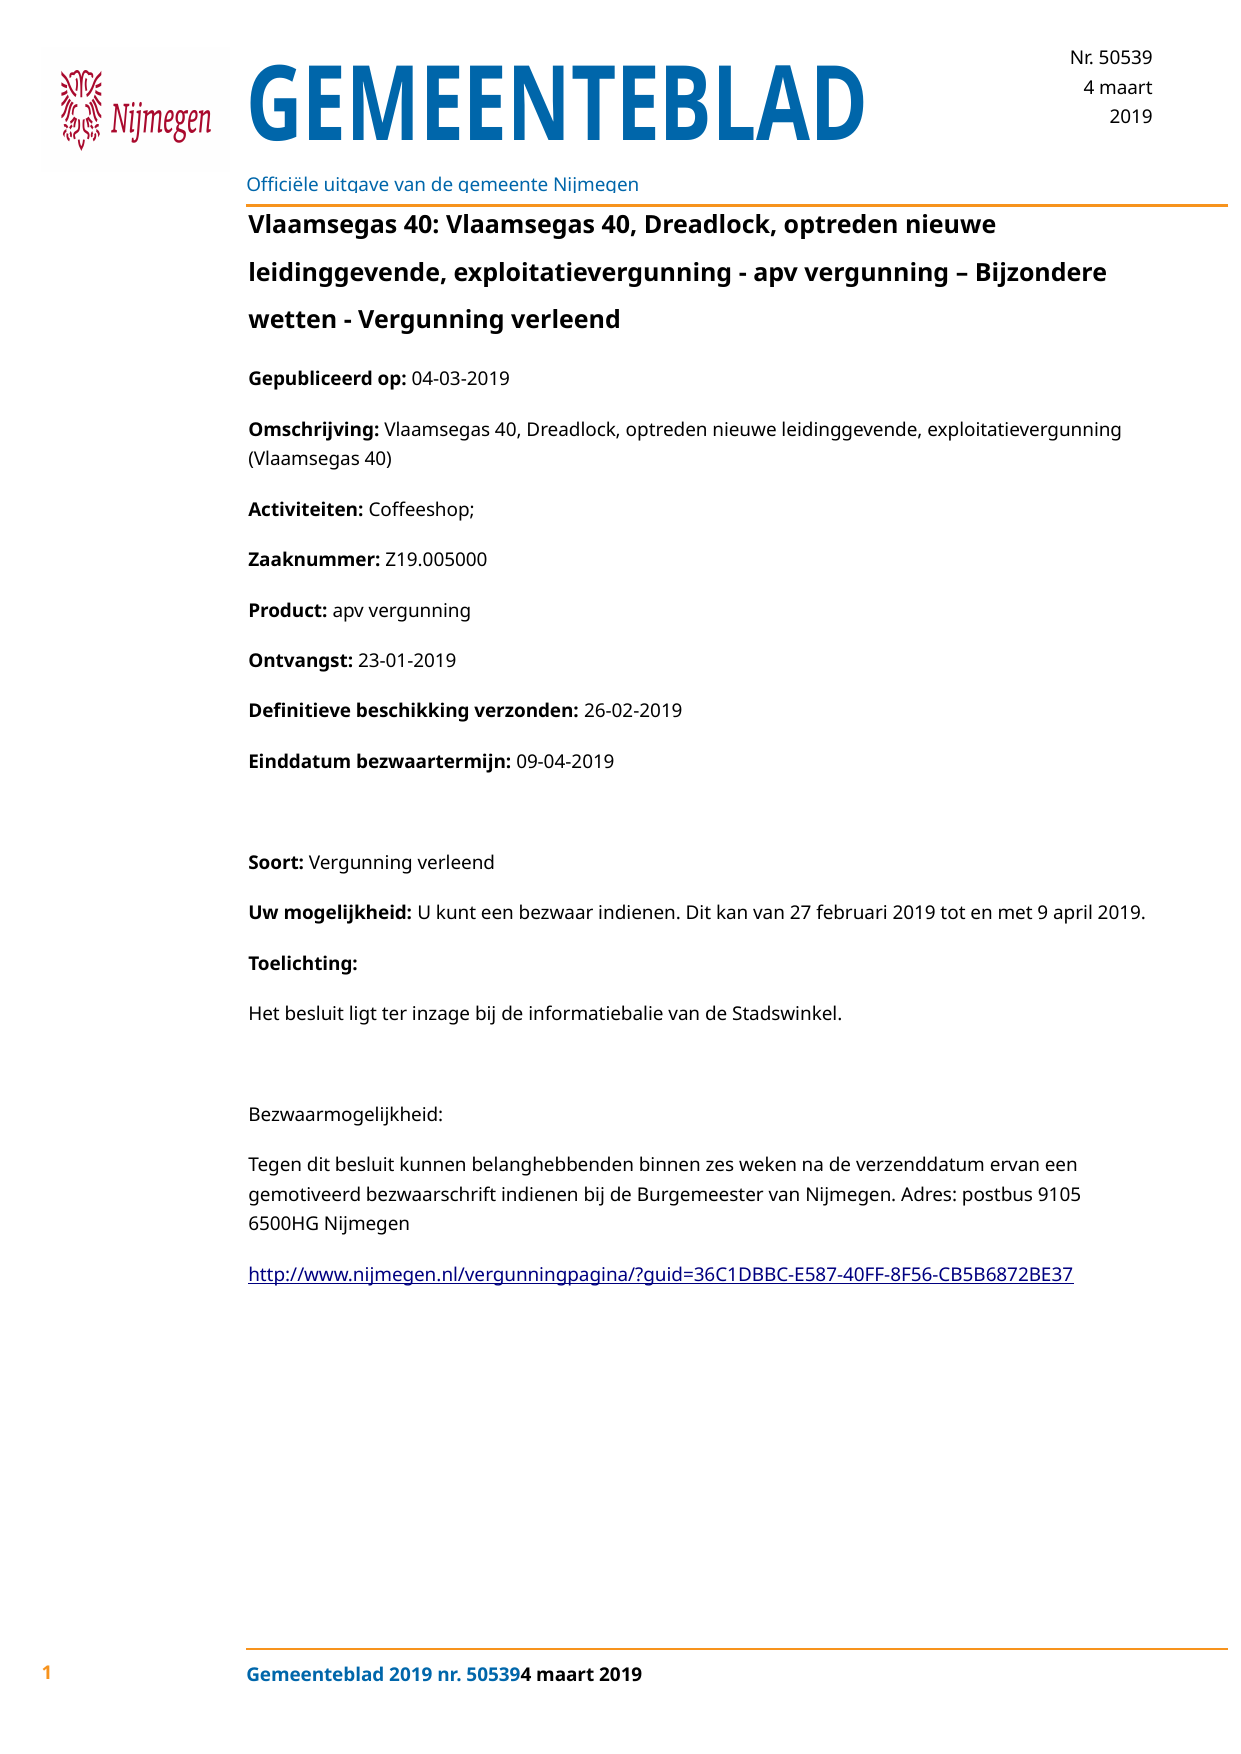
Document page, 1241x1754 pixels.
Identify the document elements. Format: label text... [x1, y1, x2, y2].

text Activiteiten: Coffeeshop; [248, 496, 1152, 522]
text Definitieve beschikking verzonden: 26-02-2019 [248, 698, 1152, 723]
text Product: apv vergunning [248, 597, 1152, 622]
text Soort: Vergunning verleend [248, 849, 1152, 874]
text Ontvangst: 23-01-2019 [248, 647, 1152, 673]
text Vlaamsegas 40: Vlaamsegas 40, Dreadlock, optreden nieuwe leidinggevende, exploitatievergunning - apv vergunning – Bijzondere wetten - Vergunning verleend [248, 207, 1152, 336]
text Toelichting: [248, 950, 1152, 975]
text Einddatum bezwaartermijn: 09-04-2019 [248, 748, 1152, 774]
text Bezwaarmogelijkheid: [248, 1101, 1152, 1127]
text Het besluit ligt ter inzage bij de informatiebalie van de Stadswinkel. [248, 1000, 1152, 1026]
picture [41, 47, 231, 172]
text Omschrijving: Vlaamsegas 40, Dreadlock, optreden nieuwe leidinggevende, exploitatievergunning (Vlaamsegas 40) [248, 416, 1152, 471]
text Zaaknummer: Z19.005000 [248, 546, 1152, 572]
text http://www.nijmegen.nl/vergunningpagina/?guid=36C1DBBC-E587-40FF-8F56-CB5B6872BE37 [248, 1261, 1152, 1287]
text Tegen dit besluit kunnen belanghebbenden binnen zes weken na de verzenddatum ervan een gemotiveerd bezwaarschrift indienen bij de Burgemeester van Nijmegen. Adres: postbus 9105 6500HG Nijmegen [248, 1151, 1152, 1236]
text Uw mogelijkheid: U kunt een bezwaar indienen. Dit kan van 27 februari 2019 tot en met 9 april 2019. [248, 899, 1152, 925]
text Gepubliceerd op: 04-03-2019 [248, 366, 1152, 391]
